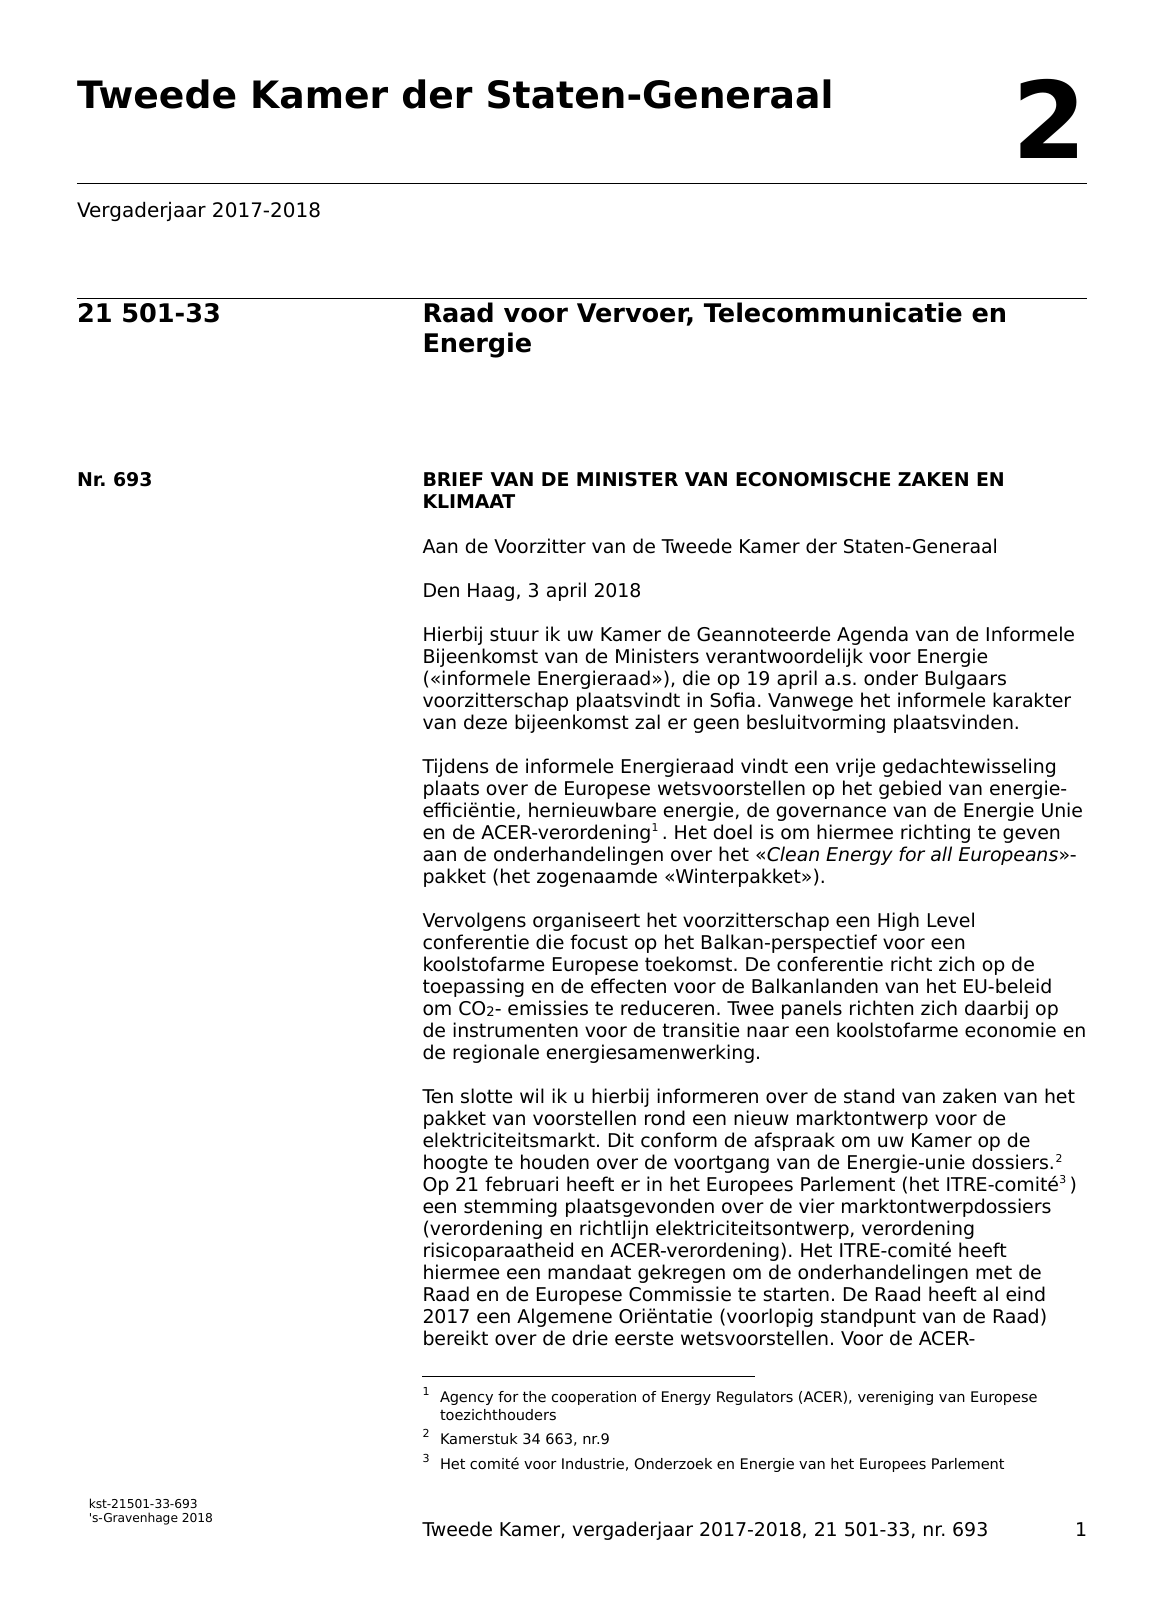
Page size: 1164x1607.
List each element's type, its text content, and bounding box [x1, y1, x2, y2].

text Aan de Voorzitter van de Tweede Kamer der Staten-Generaal [422, 536, 1087, 557]
text Hierbij stuur ik uw Kamer de Geannoteerde Agenda van de Informele Bijeenkomst van de Ministers verantwoordelijk voor Energie («informele Energieraad»), die op 19 april a.s. onder Bulgaars voorzitterschap plaatsvindt in Sofia. Vanwege het informele karakter van deze bijeenkomst zal er geen besluitvorming plaatsvinden. [422, 624, 1087, 734]
subtitle 21 501-33 Raad voor Vervoer, Telecommunicatie en Energie [77, 299, 1087, 358]
table_header 2 [886, 59, 1087, 183]
text Het comité voor Industrie, Onderzoek en Energie van het Europees Parlement [422, 1452, 1087, 1474]
text Den Haag, 3 april 2018 [422, 580, 1087, 602]
text 's-Gravenhage 2018 [88, 1511, 323, 1525]
subtitle Nr. 693 BRIEF VAN DE MINISTER VAN ECONOMISCHE ZAKEN EN KLIMAAT [77, 469, 1087, 513]
text Tijdens de informele Energieraad vindt een vrije gedachtewisseling plaats over de Europese wetsvoorstellen op het gebied van energie-efficiëntie, hernieuwbare energie, de governance van de Energie Unie en de ACER-verordening. Het doel is om hiermee richting te geven aan de onderhandelingen over het «Clean Energy for all Europeans»-pakket (het zogenaamde «Winterpakket»). [422, 756, 1087, 888]
text Ten slotte wil ik u hierbij informeren over de stand van zaken van het pakket van voorstellen rond een nieuw marktontwerp voor de elektriciteitsmarkt. Dit conform de afspraak om uw Kamer op de hoogte te houden over de voortgang van de Energie-unie dossiers. Op 21 februari heeft er in het Europees Parlement (het ITRE-comité) een stemming plaatsgevonden over de vier marktontwerpdossiers (verordening en richtlijn elektriciteitsontwerp, verordening risicoparaatheid en ACER-verordening). Het ITRE-comité heeft hiermee een mandaat gekregen om de onderhandelingen met de Raad en de Europese Commissie te starten. De Raad heeft al eind 2017 een Algemene Oriëntatie (voorlopig standpunt van de Raad) bereikt over de drie eerste wetsvoorstellen. Voor de ACER- [422, 1086, 1087, 1350]
text Agency for the cooperation of Energy Regulators (ACER), vereniging van Europese toezichthouders [422, 1385, 1087, 1424]
text Kamerstuk 34 663, nr.9 [422, 1427, 1087, 1449]
table_cell Vergaderjaar 2017-2018 [77, 184, 1087, 298]
table_header Tweede Kamer der Staten-Generaal [77, 59, 886, 183]
text Vervolgens organiseert het voorzitterschap een High Level conferentie die focust op het Balkan-perspectief voor een koolstofarme Europese toekomst. De conferentie richt zich op de toepassing en de effecten voor de Balkanlanden van het EU-beleid om CO2- emissies te reduceren. Twee panels richten zich daarbij op de instrumenten voor de transitie naar een koolstofarme economie en de regionale energiesamenwerking. [422, 910, 1087, 1064]
text kst-21501-33-693 [88, 1497, 323, 1511]
